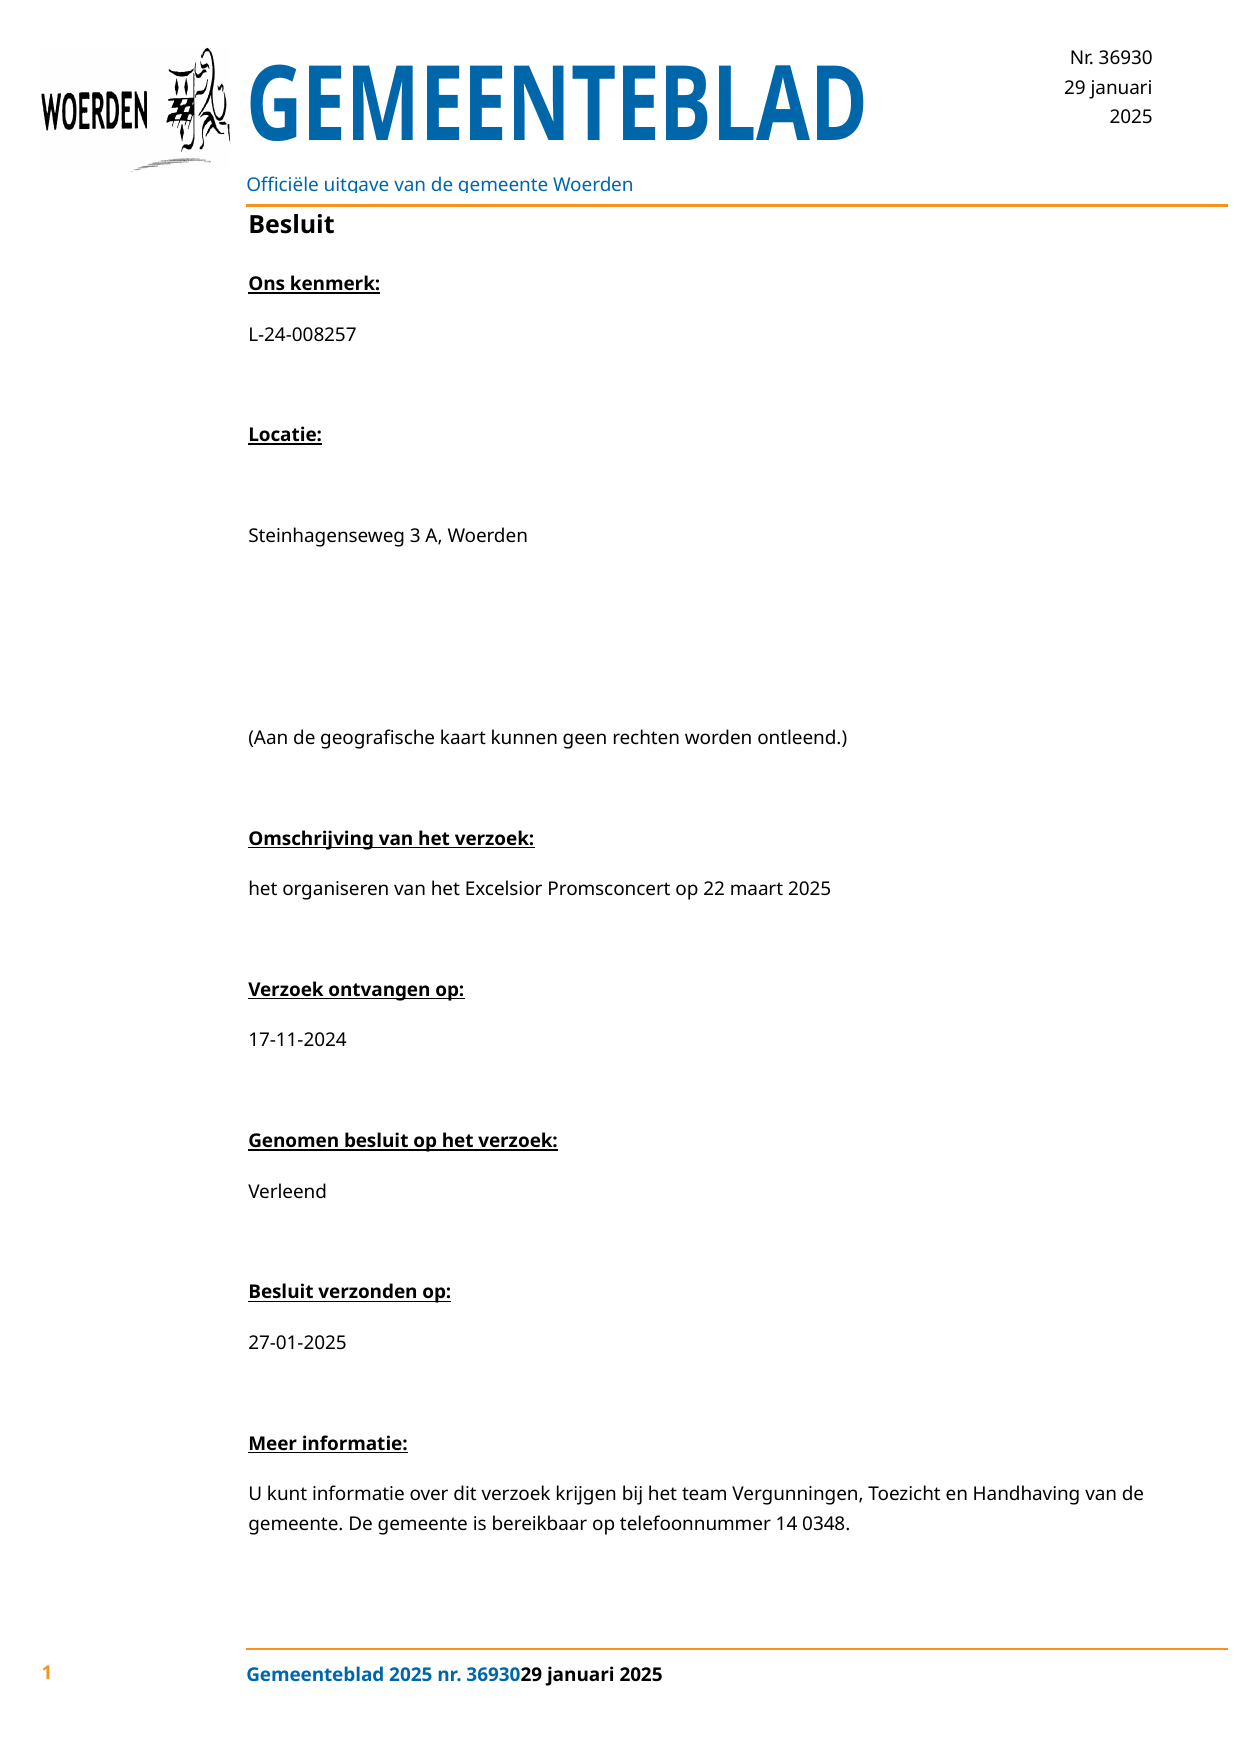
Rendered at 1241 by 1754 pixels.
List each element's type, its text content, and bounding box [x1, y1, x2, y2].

text L-24-008257 [248, 321, 1152, 346]
text U kunt informatie over dit verzoek krijgen bij het team Vergunningen, Toezicht en Handhaving van de gemeente. De gemeente is bereikbaar op telefoonnummer 14 0348. [248, 1480, 1152, 1536]
text 17-11-2024 [248, 1027, 1152, 1052]
text Locatie: [248, 422, 1152, 447]
text Genomen besluit op het verzoek: [248, 1127, 1152, 1153]
text het organiseren van het Excelsior Promsconcert op 22 maart 2025 [248, 875, 1152, 901]
text 27-01-2025 [248, 1329, 1152, 1355]
text Besluit verzonden op: [248, 1279, 1152, 1304]
text Verzoek ontvangen op: [248, 976, 1152, 1002]
text Verleend [248, 1178, 1152, 1203]
picture [41, 47, 231, 172]
text Steinhagenseweg 3 A, Woerden [248, 522, 1152, 548]
text (Aan de geografische kaart kunnen geen rechten worden ontleend.) [248, 724, 1152, 750]
text Besluit [248, 207, 1152, 241]
text Omschrijving van het verzoek: [248, 825, 1152, 851]
text Ons kenmerk: [248, 270, 1152, 296]
text Meer informatie: [248, 1430, 1152, 1456]
